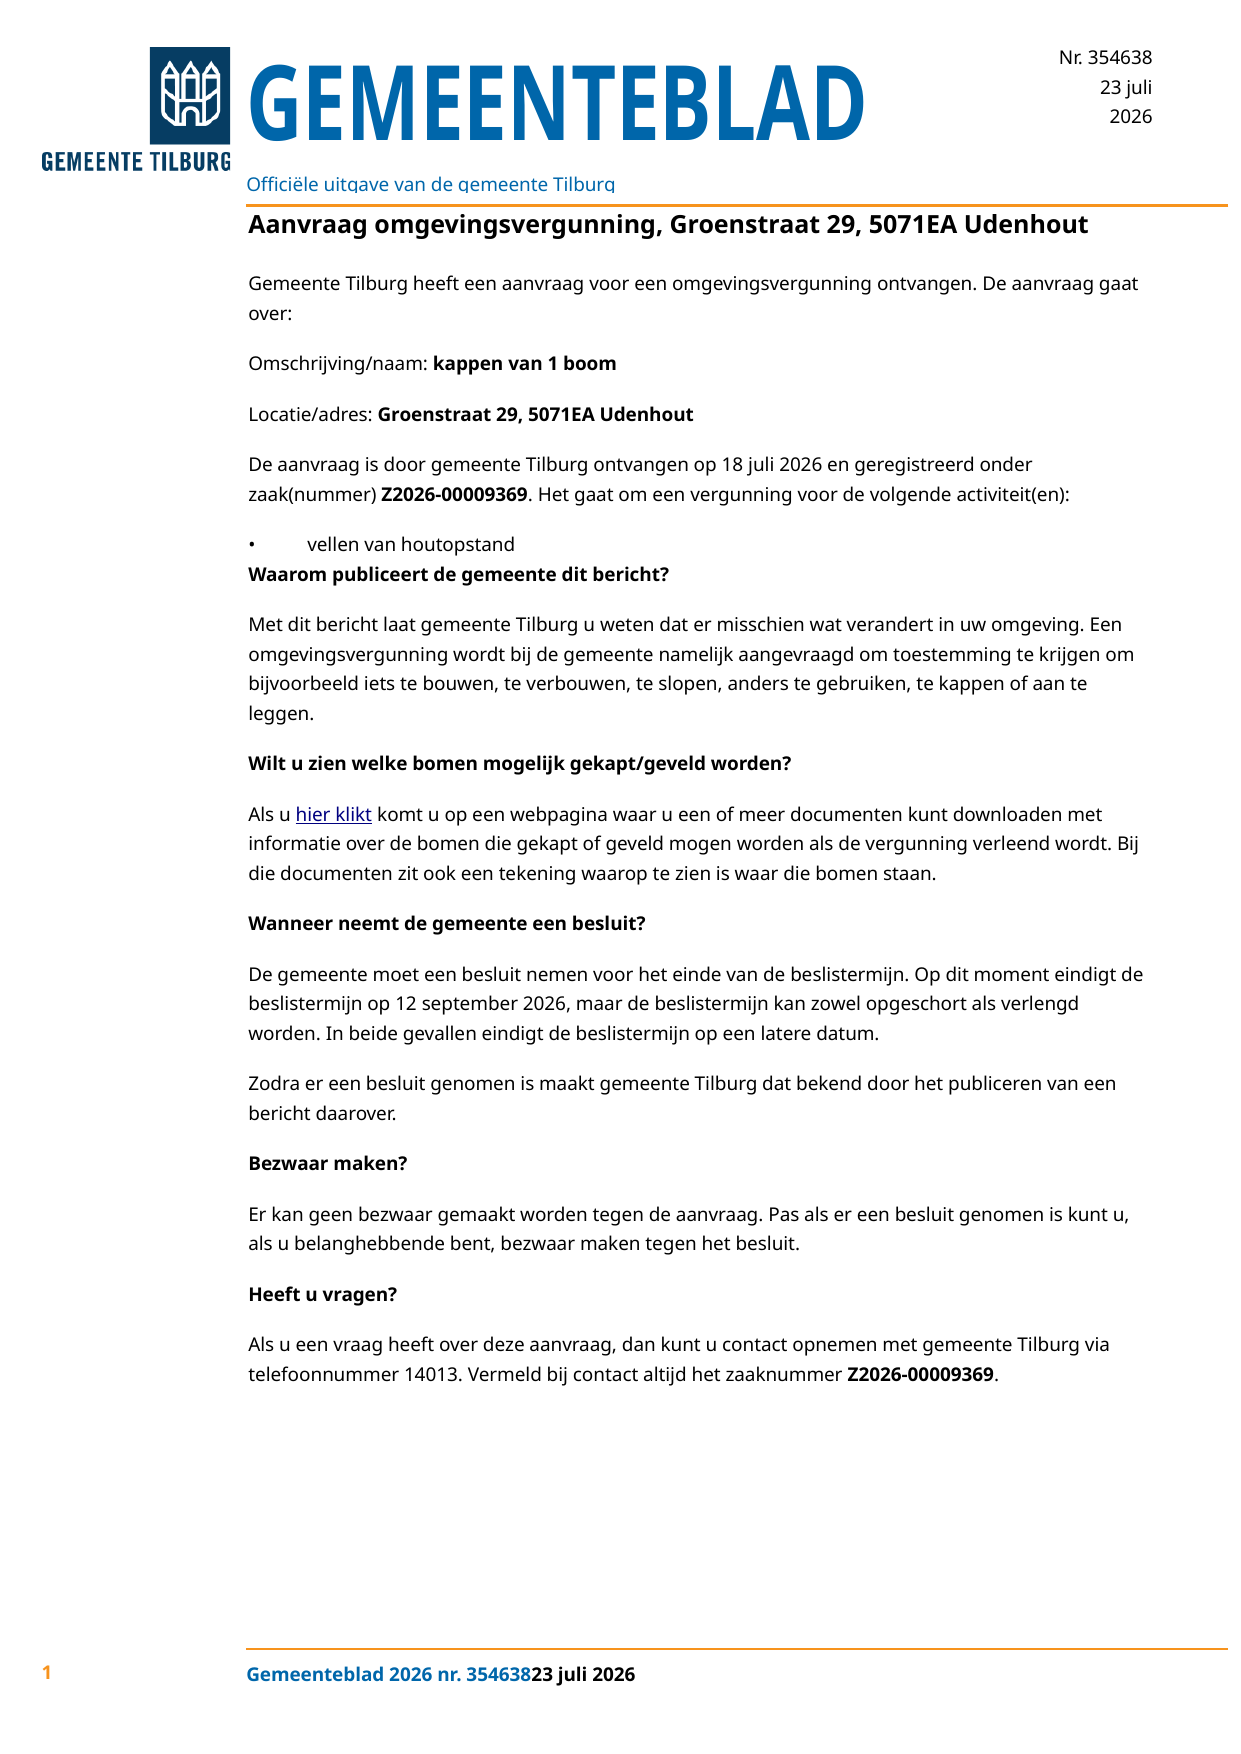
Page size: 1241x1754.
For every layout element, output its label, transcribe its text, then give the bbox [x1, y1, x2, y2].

text Er kan geen bezwaar gemaakt worden tegen de aanvraag. Pas als er een besluit genomen is kunt u, als u belanghebbende bent, bezwaar maken tegen het besluit. [248, 1201, 1152, 1256]
text Wilt u zien welke bomen mogelijk gekapt/geveld worden? [248, 750, 1152, 776]
text Waarom publiceert de gemeente dit bericht? [248, 561, 1152, 586]
text Met dit bericht laat gemeente Tilburg u weten dat er misschien wat verandert in uw omgeving. Een omgevingsvergunning wordt bij de gemeente namelijk aangevraagd om toestemming te krijgen om bijvoorbeeld iets te bouwen, te verbouwen, te slopen, anders te gebruiken, te kappen of aan te leggen. [248, 611, 1152, 726]
picture [41, 47, 231, 172]
text Heeft u vragen? [248, 1281, 1152, 1306]
text Wanneer neemt de gemeente een besluit? [248, 910, 1152, 936]
text Zodra er een besluit genomen is maakt gemeente Tilburg dat bekend door het publiceren van een bericht daarover. [248, 1070, 1152, 1126]
text De aanvraag is door gemeente Tilburg ontvangen op 18 juli 2026 en geregistreerd onder zaak(nummer) Z2026-00009369. Het gaat om een vergunning voor de volgende activiteit(en): [248, 451, 1152, 506]
text Locatie/adres: Groenstraat 29, 5071EA Udenhout [248, 401, 1152, 426]
text Bezwaar maken? [248, 1150, 1152, 1176]
text Aanvraag omgevingsvergunning, Groenstraat 29, 5071EA Udenhout [248, 207, 1152, 241]
text Als u een vraag heeft over deze aanvraag, dan kunt u contact opnemen met gemeente Tilburg via telefoonnummer 14013. Vermeld bij contact altijd het zaaknummer Z2026-00009369. [248, 1331, 1152, 1386]
text De gemeente moet een besluit nemen voor het einde van de beslistermijn. Op dit moment eindigt de beslistermijn op 12 september 2026, maar de beslistermijn kan zowel opgeschort als verlengd worden. In beide gevallen eindigt de beslistermijn op een latere datum. [248, 961, 1152, 1046]
text Gemeente Tilburg heeft een aanvraag voor een omgevingsvergunning ontvangen. De aanvraag gaat over: [248, 270, 1152, 326]
text Omschrijving/naam: kappen van 1 boom [248, 350, 1152, 376]
text Als u hier klikt komt u op een webpagina waar u een of meer documenten kunt downloaden met informatie over de bomen die gekapt of geveld mogen worden als de vergunning verleend wordt. Bij die documenten zit ook een tekening waarop te zien is waar die bomen staan. [248, 801, 1152, 886]
list vellen van houtopstand [248, 531, 1152, 557]
